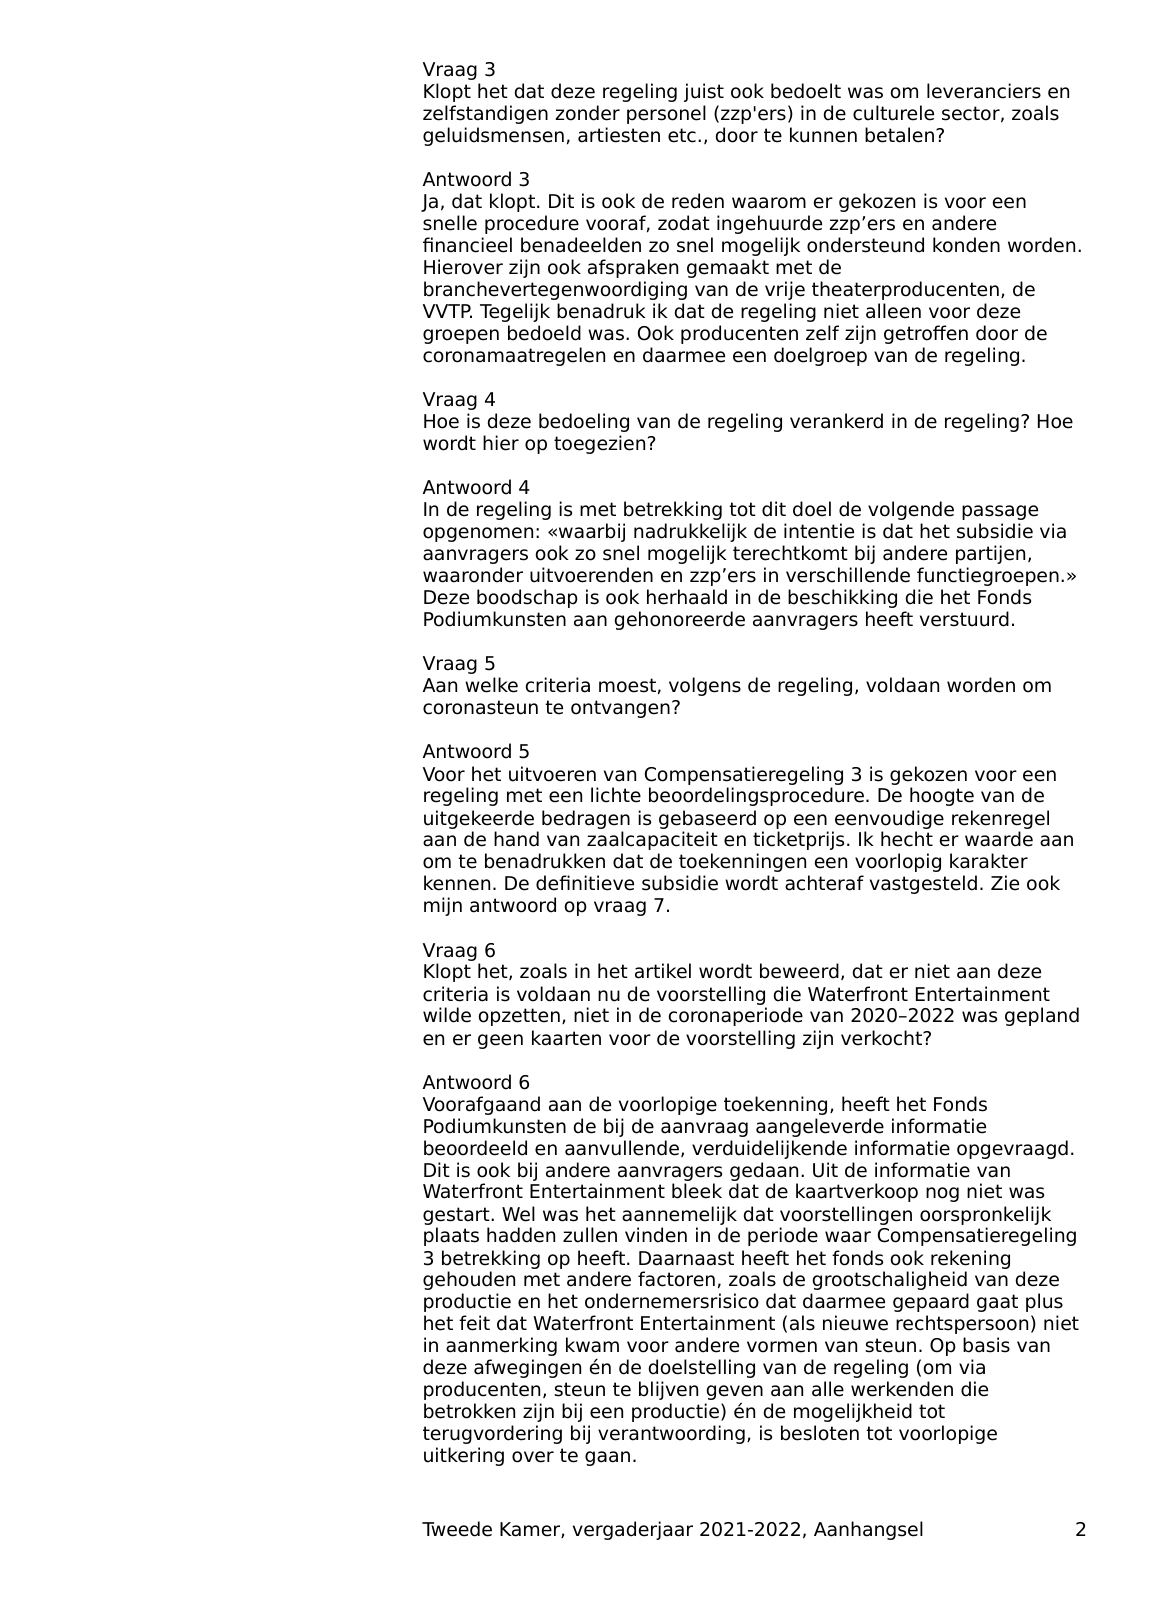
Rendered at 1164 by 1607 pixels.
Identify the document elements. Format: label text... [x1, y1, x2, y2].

text Hoe is deze bedoeling van de regeling verankerd in de regeling? Hoe wordt hier op toegezien? [422, 411, 1087, 455]
text Aan welke criteria moest, volgens de regeling, voldaan worden om coronasteun te ontvangen? [422, 675, 1087, 719]
text Ja, dat klopt. Dit is ook de reden waarom er gekozen is voor een snelle procedure vooraf, zodat ingehuurde zzp’ers en andere financieel benadeelden zo snel mogelijk ondersteund konden worden. Hierover zijn ook afspraken gemaakt met de branchevertegenwoordiging van de vrije theaterproducenten, de VVTP. Tegelijk benadruk ik dat de regeling niet alleen voor deze groepen bedoeld was. Ook producenten zelf zijn getroffen door de coronamaatregelen en daarmee een doelgroep van de regeling. [422, 191, 1087, 367]
text Vraag 4 [422, 389, 1087, 411]
text Voor het uitvoeren van Compensatieregeling 3 is gekozen voor een regeling met een lichte beoordelingsprocedure. De hoogte van de uitgekeerde bedragen is gebaseerd op een eenvoudige rekenregel aan de hand van zaalcapaciteit en ticketprijs. Ik hecht er waarde aan om te benadrukken dat de toekenningen een voorlopig karakter kennen. De definitieve subsidie wordt achteraf vastgesteld. Zie ook mijn antwoord op vraag 7. [422, 763, 1087, 917]
text Voorafgaand aan de voorlopige toekenning, heeft het Fonds Podiumkunsten de bij de aanvraag aangeleverde informatie beoordeeld en aanvullende, verduidelijkende informatie opgevraagd. Dit is ook bij andere aanvragers gedaan. Uit de informatie van Waterfront Entertainment bleek dat de kaartverkoop nog niet was gestart. Wel was het aannemelijk dat voorstellingen oorspronkelijk plaats hadden zullen vinden in de periode waar Compensatieregeling 3 betrekking op heeft. Daarnaast heeft het fonds ook rekening gehouden met andere factoren, zoals de grootschaligheid van deze productie en het ondernemersrisico dat daarmee gepaard gaat plus het feit dat Waterfront Entertainment (als nieuwe rechtspersoon) niet in aanmerking kwam voor andere vormen van steun. Op basis van deze afwegingen én de doelstelling van de regeling (om via producenten, steun te blijven geven aan alle werkenden die betrokken zijn bij een productie) én de mogelijkheid tot terugvordering bij verantwoording, is besloten tot voorlopige uitkering over te gaan. [422, 1093, 1087, 1467]
text Vraag 3 [422, 59, 1087, 81]
text In de regeling is met betrekking tot dit doel de volgende passage opgenomen: «waarbij nadrukkelijk de intentie is dat het subsidie via aanvragers ook zo snel mogelijk terechtkomt bij andere partijen, waaronder uitvoerenden en zzp’ers in verschillende functiegroepen.» [422, 499, 1087, 587]
text Vraag 6 [422, 939, 1087, 961]
text Antwoord 5 [422, 741, 1087, 763]
text Antwoord 4 [422, 477, 1087, 499]
text Antwoord 3 [422, 169, 1087, 191]
text Antwoord 6 [422, 1072, 1087, 1093]
text Klopt het dat deze regeling juist ook bedoelt was om leveranciers en zelfstandigen zonder personel (zzp'ers) in de culturele sector, zoals geluidsmensen, artiesten etc., door te kunnen betalen? [422, 81, 1087, 147]
text Deze boodschap is ook herhaald in de beschikking die het Fonds Podiumkunsten aan gehonoreerde aanvragers heeft verstuurd. [422, 587, 1087, 631]
text Vraag 5 [422, 653, 1087, 675]
text Klopt het, zoals in het artikel wordt beweerd, dat er niet aan deze criteria is voldaan nu de voorstelling die Waterfront Entertainment wilde opzetten, niet in de coronaperiode van 2020–2022 was gepland en er geen kaarten voor de voorstelling zijn verkocht? [422, 961, 1087, 1049]
